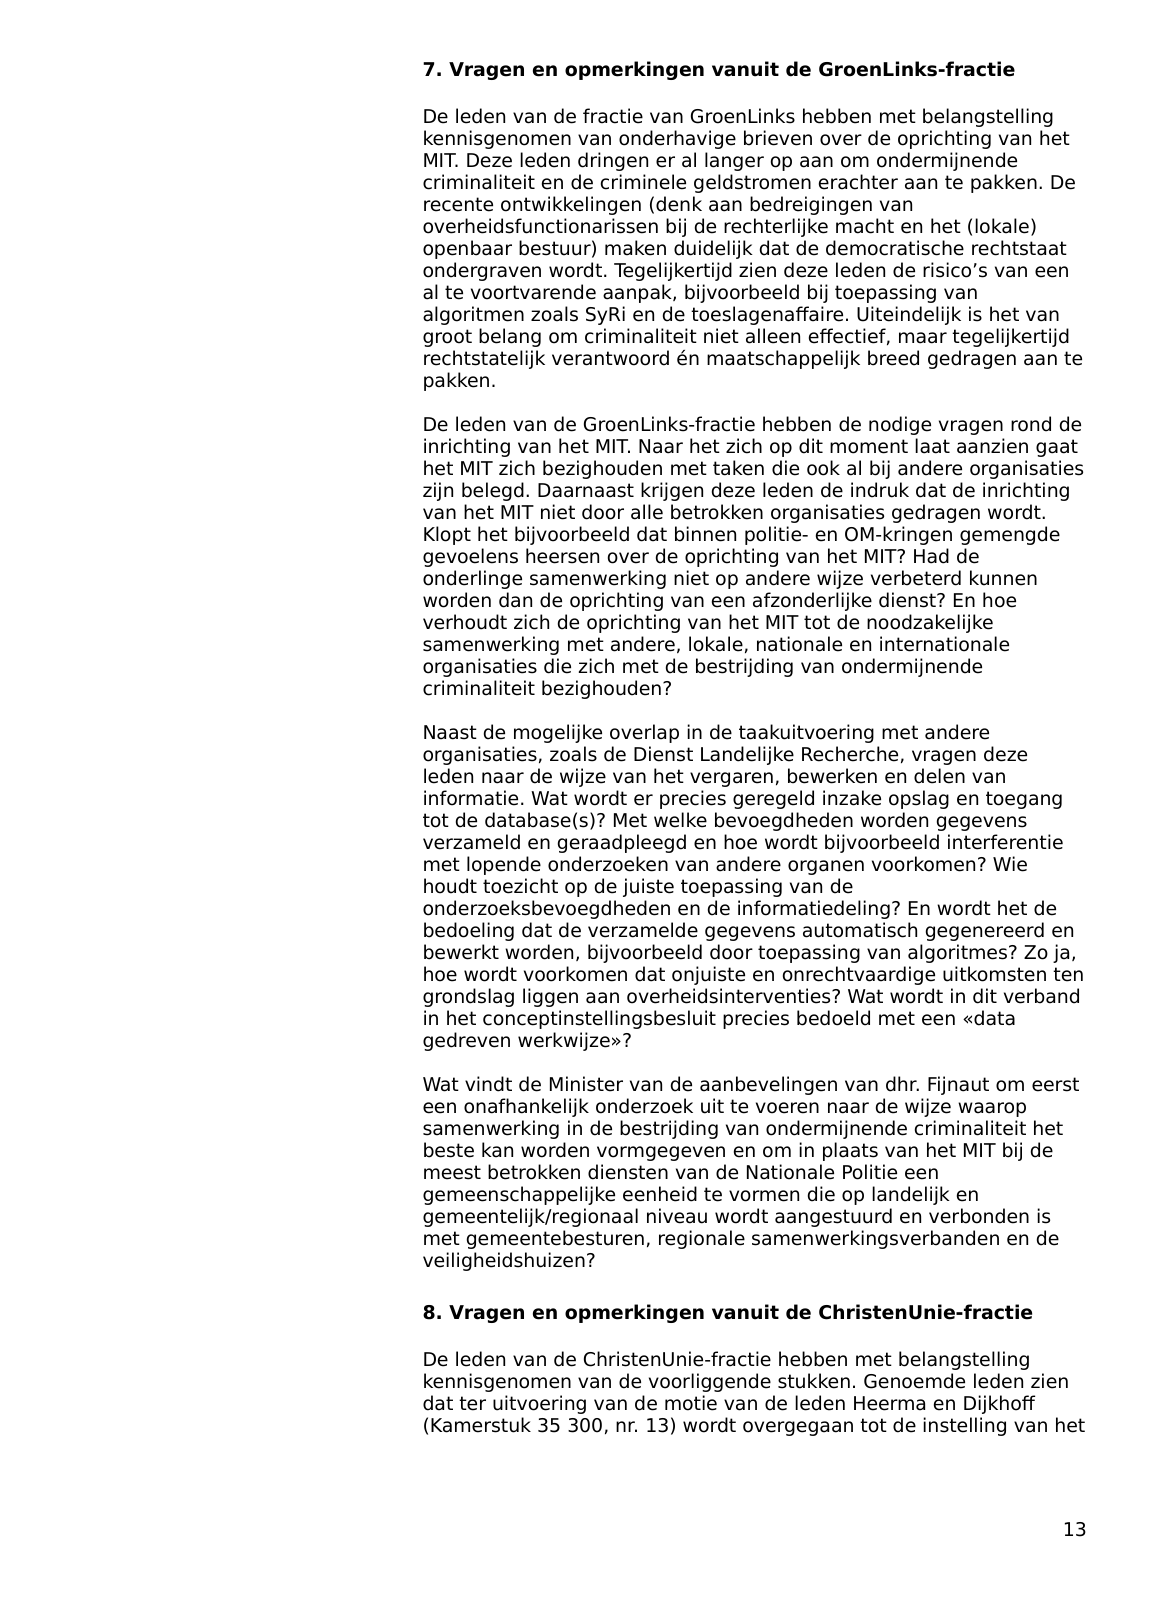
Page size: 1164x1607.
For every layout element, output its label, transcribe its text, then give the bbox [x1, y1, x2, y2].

subtitle 7. Vragen en opmerkingen vanuit de GroenLinks-fractie [422, 59, 1087, 81]
text De leden van de ChristenUnie-fractie hebben met belangstelling kennisgenomen van de voorliggende stukken. Genoemde leden zien dat ter uitvoering van de motie van de leden Heerma en Dijkhoff (Kamerstuk 35 300, nr. 13) wordt overgegaan tot de instelling van het [422, 1348, 1087, 1436]
text De leden van de GroenLinks-fractie hebben de nodige vragen rond de inrichting van het MIT. Naar het zich op dit moment laat aanzien gaat het MIT zich bezighouden met taken die ook al bij andere organisaties zijn belegd. Daarnaast krijgen deze leden de indruk dat de inrichting van het MIT niet door alle betrokken organisaties gedragen wordt. Klopt het bijvoorbeeld dat binnen politie- en OM-kringen gemengde gevoelens heersen over de oprichting van het MIT? Had de onderlinge samenwerking niet op andere wijze verbeterd kunnen worden dan de oprichting van een afzonderlijke dienst? En hoe verhoudt zich de oprichting van het MIT tot de noodzakelijke samenwerking met andere, lokale, nationale en internationale organisaties die zich met de bestrijding van ondermijnende criminaliteit bezighouden? [422, 414, 1087, 700]
subtitle 8. Vragen en opmerkingen vanuit de ChristenUnie-fractie [422, 1302, 1087, 1323]
text De leden van de fractie van GroenLinks hebben met belangstelling kennisgenomen van onderhavige brieven over de oprichting van het MIT. Deze leden dringen er al langer op aan om ondermijnende criminaliteit en de criminele geldstromen erachter aan te pakken. De recente ontwikkelingen (denk aan bedreigingen van overheidsfunctionarissen bij de rechterlijke macht en het (lokale) openbaar bestuur) maken duidelijk dat de democratische rechtstaat ondergraven wordt. Tegelijkertijd zien deze leden de risico’s van een al te voortvarende aanpak, bijvoorbeeld bij toepassing van algoritmen zoals SyRi en de toeslagenaffaire. Uiteindelijk is het van groot belang om criminaliteit niet alleen effectief, maar tegelijkertijd rechtstatelijk verantwoord én maatschappelijk breed gedragen aan te pakken. [422, 106, 1087, 392]
text Naast de mogelijke overlap in de taakuitvoering met andere organisaties, zoals de Dienst Landelijke Recherche, vragen deze leden naar de wijze van het vergaren, bewerken en delen van informatie. Wat wordt er precies geregeld inzake opslag en toegang tot de database(s)? Met welke bevoegdheden worden gegevens verzameld en geraadpleegd en hoe wordt bijvoorbeeld interferentie met lopende onderzoeken van andere organen voorkomen? Wie houdt toezicht op de juiste toepassing van de onderzoeksbevoegdheden en de informatiedeling? En wordt het de bedoeling dat de verzamelde gegevens automatisch gegenereerd en bewerkt worden, bijvoorbeeld door toepassing van algoritmes? Zo ja, hoe wordt voorkomen dat onjuiste en onrechtvaardige uitkomsten ten grondslag liggen aan overheidsinterventies? Wat wordt in dit verband in het conceptinstellingsbesluit precies bedoeld met een «data gedreven werkwijze»? [422, 722, 1087, 1052]
text Wat vindt de Minister van de aanbevelingen van dhr. Fijnaut om eerst een onafhankelijk onderzoek uit te voeren naar de wijze waarop samenwerking in de bestrijding van ondermijnende criminaliteit het beste kan worden vormgegeven en om in plaats van het MIT bij de meest betrokken diensten van de Nationale Politie een gemeenschappelijke eenheid te vormen die op landelijk en gemeentelijk/regionaal niveau wordt aangestuurd en verbonden is met gemeentebesturen, regionale samenwerkingsverbanden en de veiligheidshuizen? [422, 1074, 1087, 1272]
